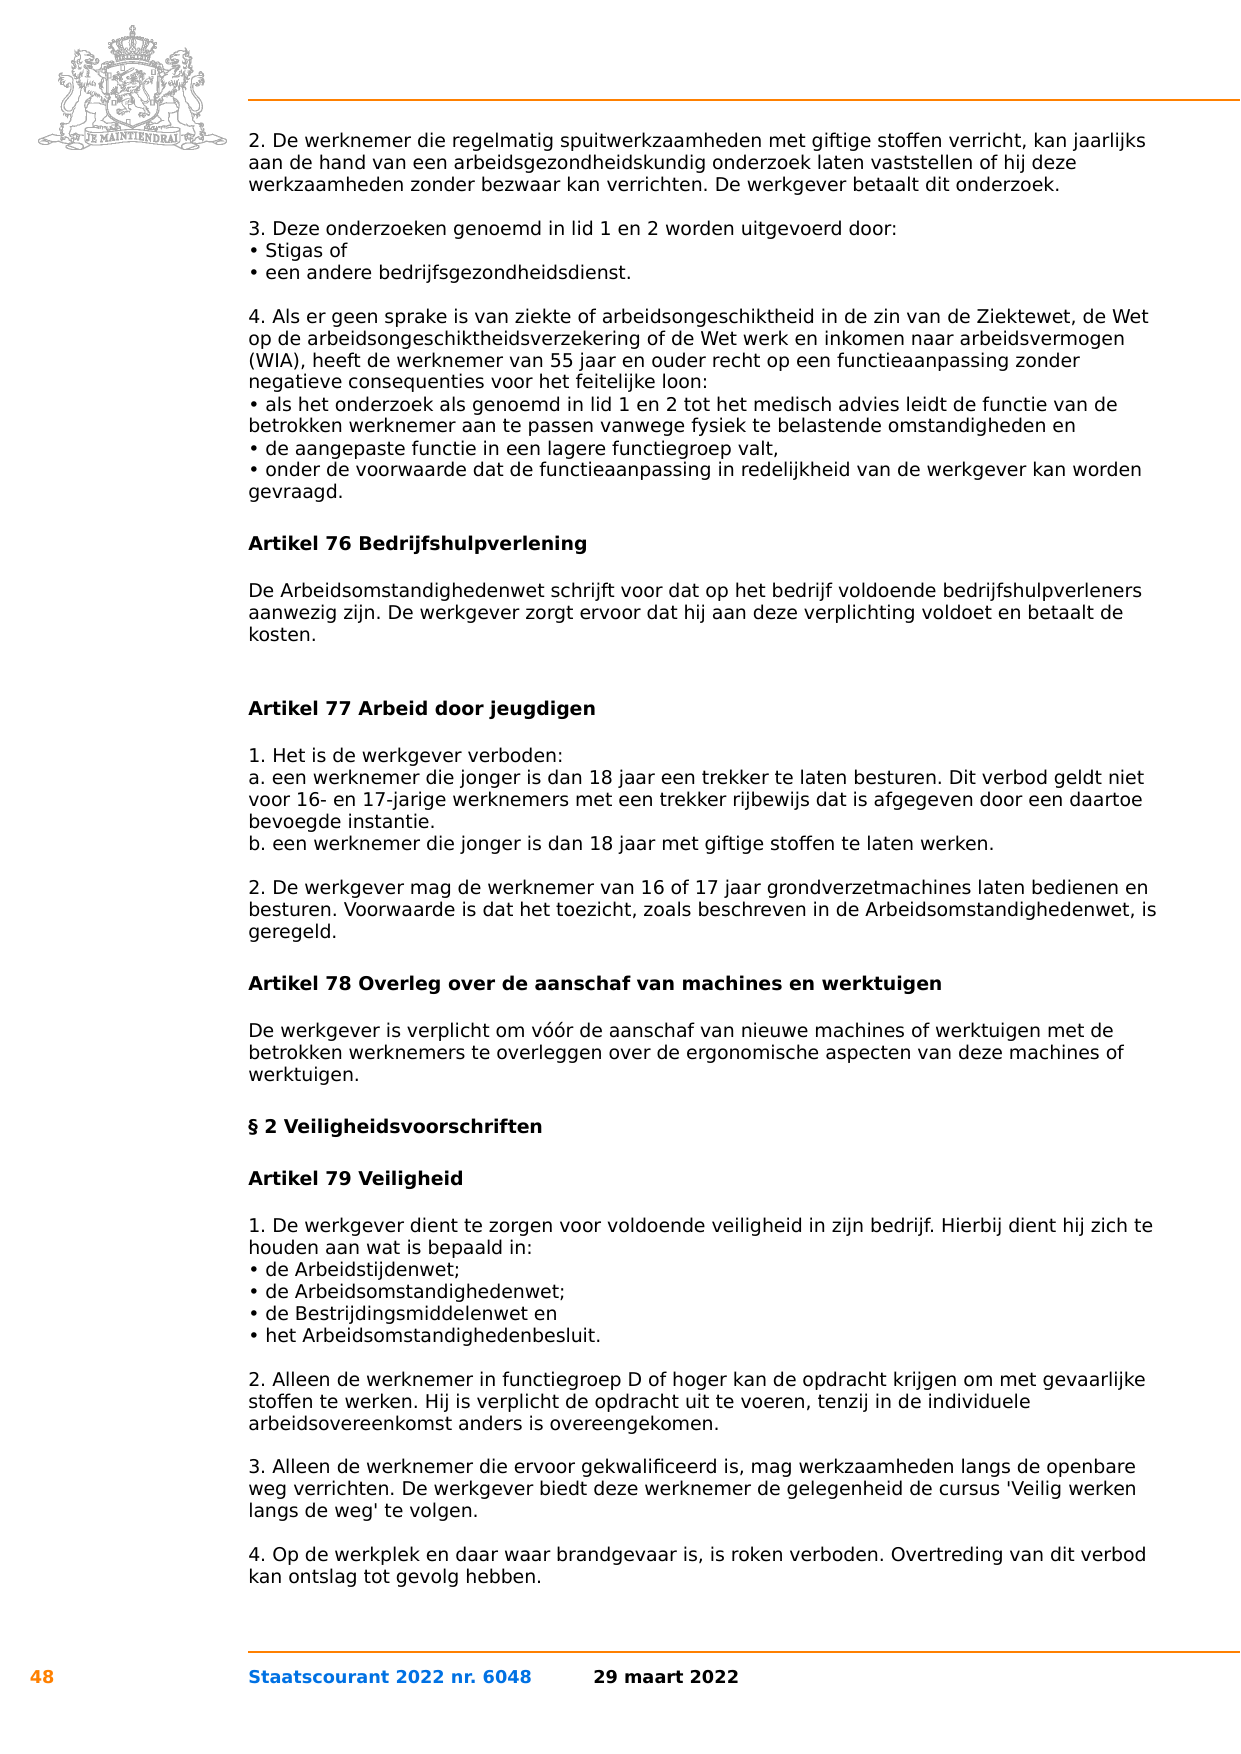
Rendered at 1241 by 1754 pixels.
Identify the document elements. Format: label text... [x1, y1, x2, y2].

subtitle Artikel 77 Arbeid door jeugdigen [248, 698, 1163, 720]
text De werkgever is verplicht om vóór de aanschaf van nieuwe machines of werktuigen met de betrokken werknemers te overleggen over de ergonomische aspecten van deze machines of werktuigen. [248, 1020, 1163, 1086]
subtitle Artikel 79 Veiligheid [248, 1168, 1163, 1190]
text 4. Op de werkplek en daar waar brandgevaar is, is roken verboden. Overtreding van dit verbod kan ontslag tot gevolg hebben. [248, 1544, 1163, 1588]
text 3. Deze onderzoeken genoemd in lid 1 en 2 worden uitgevoerd door: [248, 218, 1163, 240]
text a. een werknemer die jonger is dan 18 jaar een trekker te laten besturen. Dit verbod geldt niet voor 16- en 17-jarige werknemers met een trekker rijbewijs dat is afgegeven door een daartoe bevoegde instantie. [248, 767, 1163, 833]
text • Stigas of [248, 240, 1163, 262]
text 1. De werkgever dient te zorgen voor voldoende veiligheid in zijn bedrijf. Hierbij dient hij zich te houden aan wat is bepaald in: [248, 1215, 1163, 1259]
text • onder de voorwaarde dat de functieaanpassing in redelijkheid van de werkgever kan worden gevraagd. [248, 459, 1163, 503]
picture [38, 25, 227, 150]
text 2. De werknemer die regelmatig spuitwerkzaamheden met giftige stoffen verricht, kan jaarlijks aan de hand van een arbeidsgezondheidskundig onderzoek laten vaststellen of hij deze werkzaamheden zonder bezwaar kan verrichten. De werkgever betaalt dit onderzoek. [248, 130, 1163, 196]
text • het Arbeidsomstandighedenbesluit. [248, 1325, 1163, 1347]
text 3. Alleen de werknemer die ervoor gekwalificeerd is, mag werkzaamheden langs de openbare weg verrichten. De werkgever biedt deze werknemer de gelegenheid de cursus 'Veilig werken langs de weg' te volgen. [248, 1456, 1163, 1522]
text • een andere bedrijfsgezondheidsdienst. [248, 262, 1163, 284]
subtitle Artikel 78 Overleg over de aanschaf van machines en werktuigen [248, 973, 1163, 995]
text 4. Als er geen sprake is van ziekte of arbeidsongeschiktheid in de zin van de Ziektewet, de Wet op de arbeidsongeschiktheidsverzekering of de Wet werk en inkomen naar arbeidsvermogen (WIA), heeft de werknemer van 55 jaar en ouder recht op een functieaanpassing zonder negatieve consequenties voor het feitelijke loon: [248, 306, 1163, 393]
subtitle § 2 Veiligheidsvoorschriften [248, 1116, 1163, 1138]
text b. een werknemer die jonger is dan 18 jaar met giftige stoffen te laten werken. [248, 833, 1163, 855]
text 2. Alleen de werknemer in functiegroep D of hoger kan de opdracht krijgen om met gevaarlijke stoffen te werken. Hij is verplicht de opdracht uit te voeren, tenzij in de individuele arbeidsovereenkomst anders is overeengekomen. [248, 1368, 1163, 1434]
text • de Arbeidstijdenwet; [248, 1259, 1163, 1281]
text • de aangepaste functie in een lagere functiegroep valt, [248, 437, 1163, 459]
text De Arbeidsomstandighedenwet schrijft voor dat op het bedrijf voldoende bedrijfshulpverleners aanwezig zijn. De werkgever zorgt ervoor dat hij aan deze verplichting voldoet en betaalt de kosten. [248, 580, 1163, 646]
text • als het onderzoek als genoemd in lid 1 en 2 tot het medisch advies leidt de functie van de betrokken werknemer aan te passen vanwege fysiek te belastende omstandigheden en [248, 393, 1163, 437]
text • de Bestrijdingsmiddelenwet en [248, 1303, 1163, 1325]
subtitle Artikel 76 Bedrijfshulpverlening [248, 533, 1163, 555]
text 1. Het is de werkgever verboden: [248, 745, 1163, 767]
text 2. De werkgever mag de werknemer van 16 of 17 jaar grondverzetmachines laten bedienen en besturen. Voorwaarde is dat het toezicht, zoals beschreven in de Arbeidsomstandighedenwet, is geregeld. [248, 877, 1163, 943]
text • de Arbeidsomstandighedenwet; [248, 1281, 1163, 1303]
